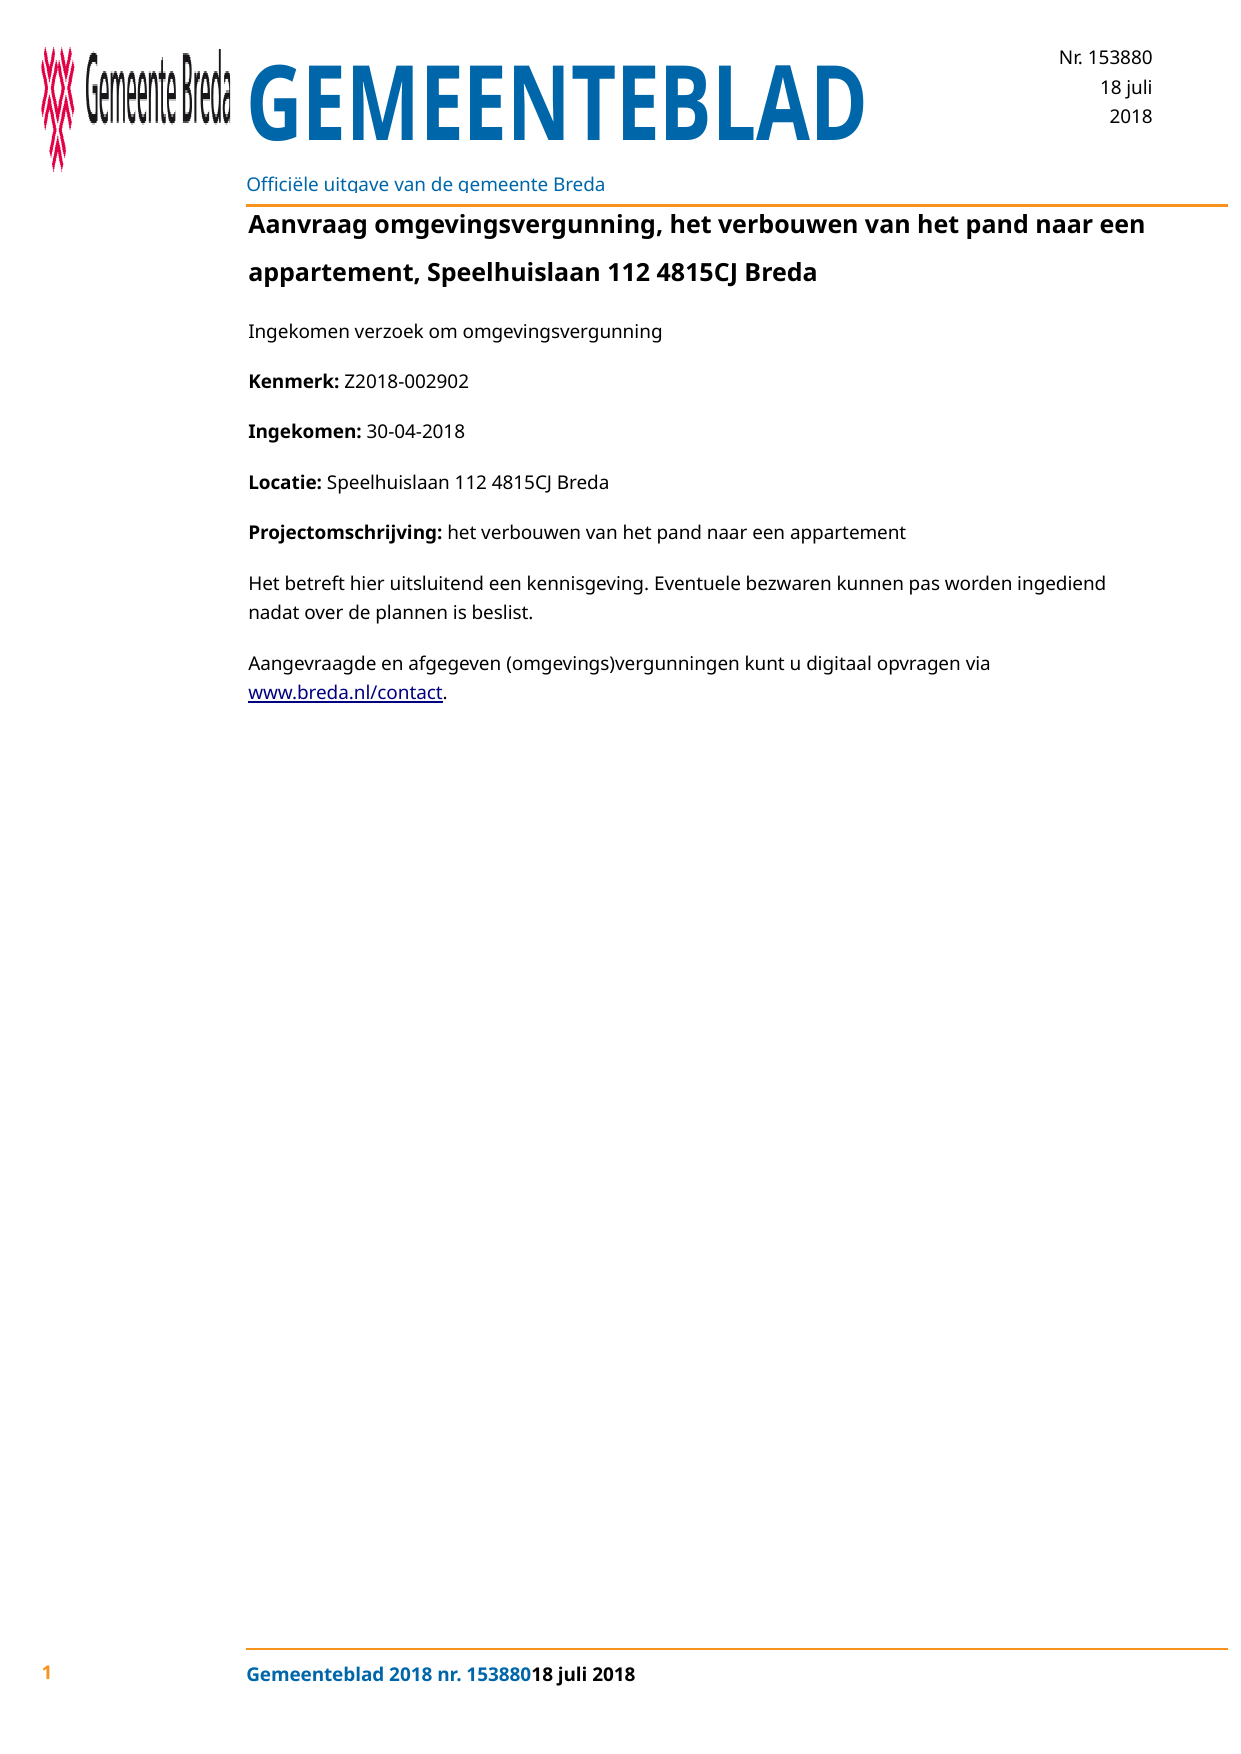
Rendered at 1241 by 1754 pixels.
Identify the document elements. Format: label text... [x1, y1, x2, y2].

text Ingekomen verzoek om omgevingsvergunning [248, 318, 1152, 344]
text Kenmerk: Z2018-002902 [248, 368, 1152, 394]
text Aanvraag omgevingsvergunning, het verbouwen van het pand naar een appartement, Speelhuislaan 112 4815CJ Breda [248, 207, 1152, 288]
text Het betreft hier uitsluitend een kennisgeving. Eventuele bezwaren kunnen pas worden ingediend nadat over de plannen is beslist. [248, 570, 1152, 625]
picture [41, 47, 231, 172]
text Ingekomen: 30-04-2018 [248, 419, 1152, 444]
text Projectomschrijving: het verbouwen van het pand naar een appartement [248, 519, 1152, 545]
text Aangevraagde en afgegeven (omgevings)vergunningen kunt u digitaal opvragen via www.breda.nl/contact. [248, 650, 1152, 705]
text Locatie: Speelhuislaan 112 4815CJ Breda [248, 469, 1152, 495]
